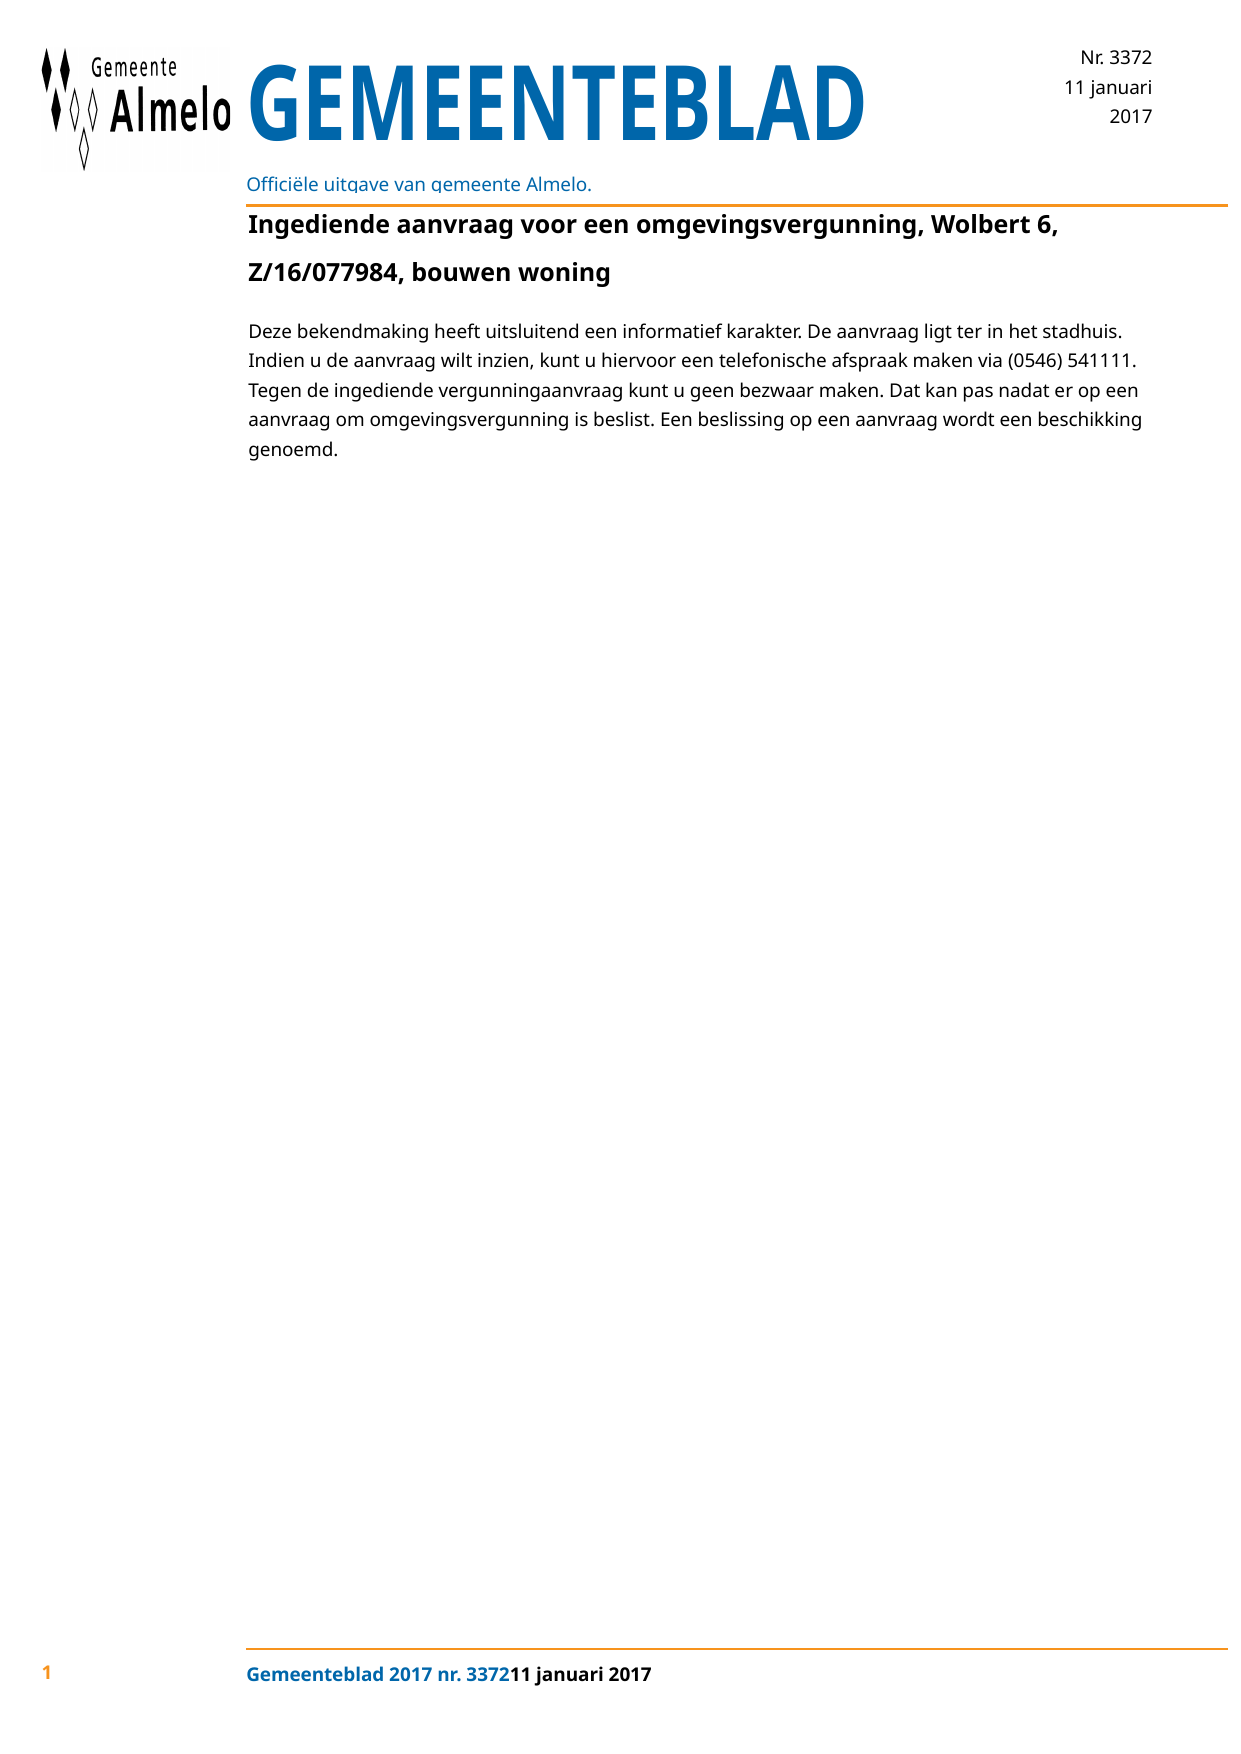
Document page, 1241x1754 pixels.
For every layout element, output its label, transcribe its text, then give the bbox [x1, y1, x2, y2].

text Deze bekendmaking heeft uitsluitend een informatief karakter. De aanvraag ligt ter in het stadhuis. Indien u de aanvraag wilt inzien, kunt u hiervoor een telefonische afspraak maken via (0546) 541111. Tegen de ingediende vergunningaanvraag kunt u geen bezwaar maken. Dat kan pas nadat er op een aanvraag om omgevingsvergunning is beslist. Een beslissing op een aanvraag wordt een beschikking genoemd. [248, 318, 1152, 462]
text Ingediende aanvraag voor een omgevingsvergunning, Wolbert 6, Z/16/077984, bouwen woning [248, 207, 1152, 288]
picture [41, 47, 231, 172]
